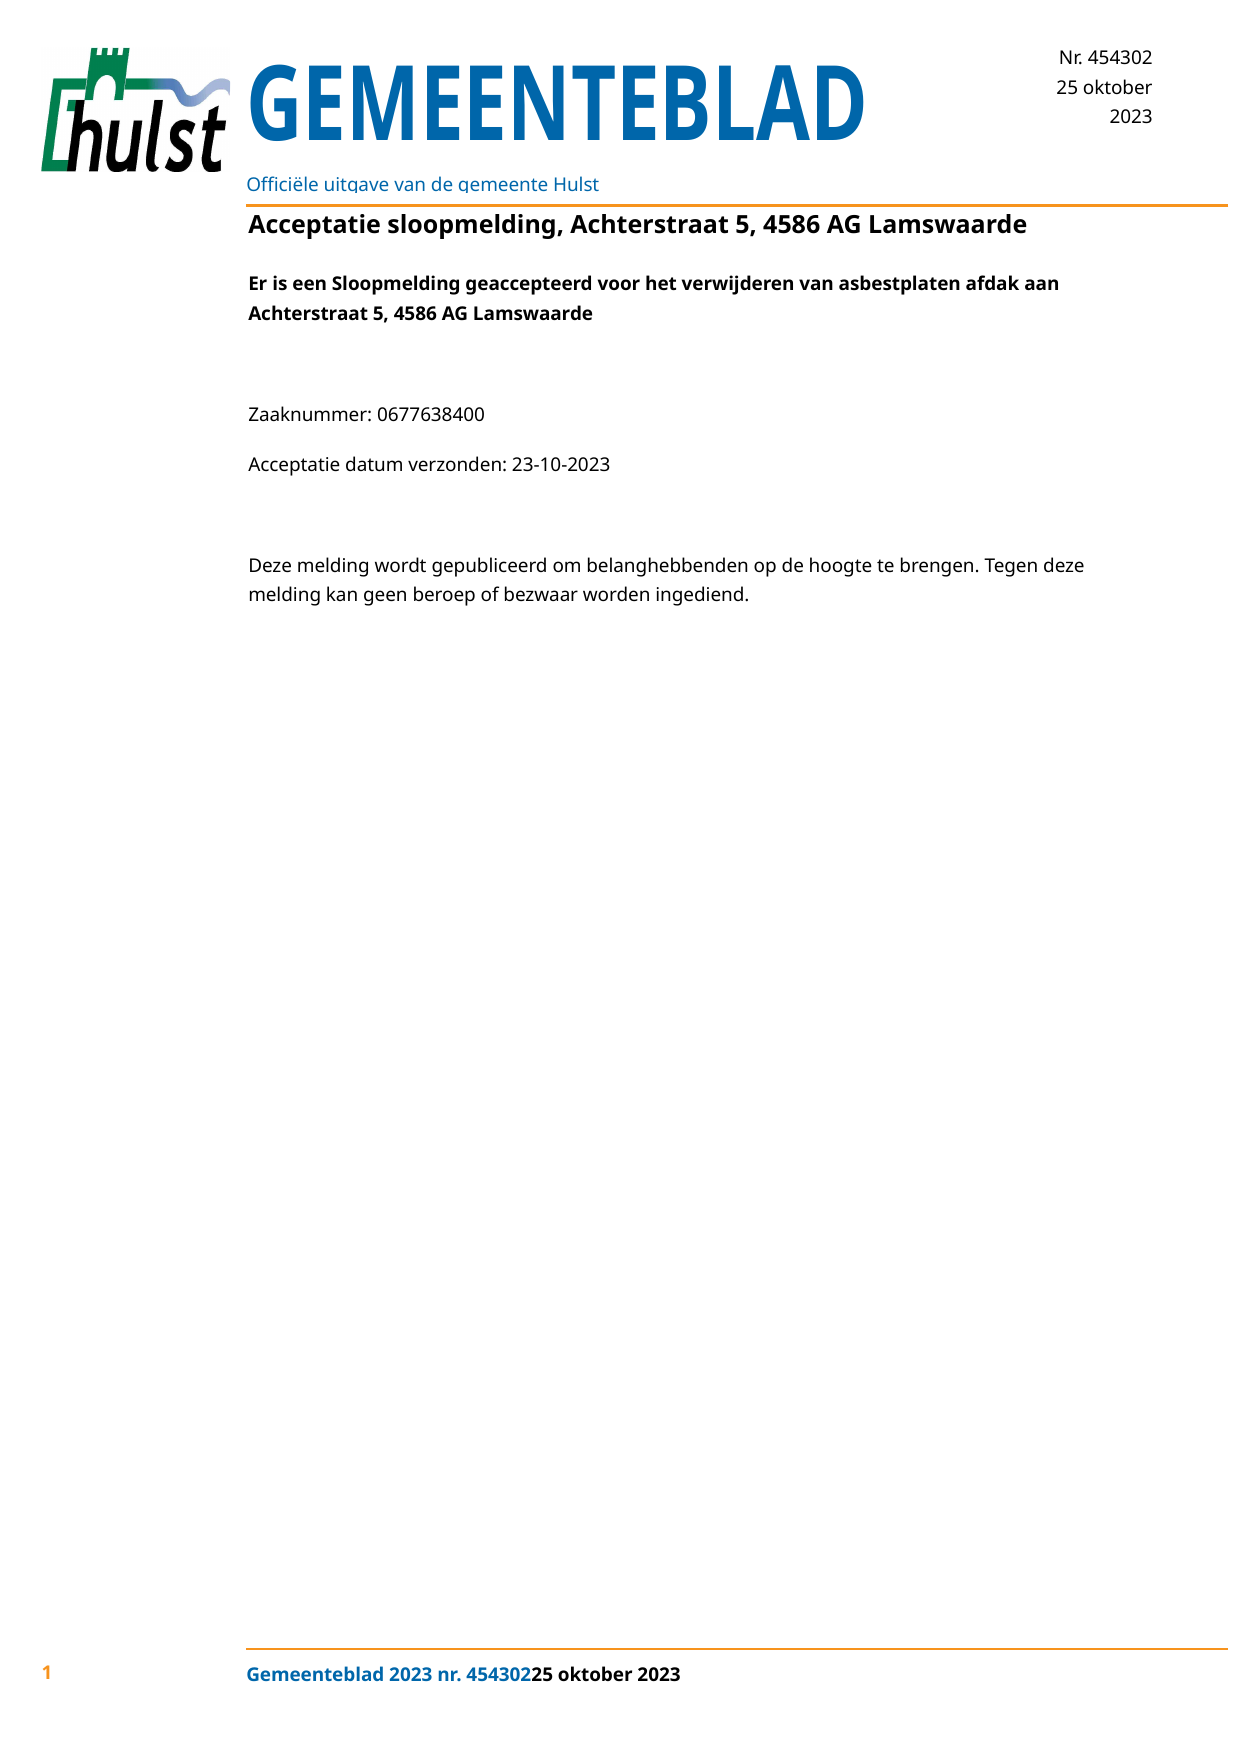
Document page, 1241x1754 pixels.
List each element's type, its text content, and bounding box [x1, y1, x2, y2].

text Er is een Sloopmelding geaccepteerd voor het verwijderen van asbestplaten afdak aan Achterstraat 5, 4586 AG Lamswaarde [248, 270, 1152, 326]
picture [41, 47, 231, 172]
text Deze melding wordt gepubliceerd om belanghebbenden op de hoogte te brengen. Tegen deze melding kan geen beroep of bezwaar worden ingediend. [248, 552, 1152, 607]
text Acceptatie sloopmelding, Achterstraat 5, 4586 AG Lamswaarde [248, 207, 1152, 241]
text Zaaknummer: 0677638400 [248, 401, 1152, 426]
text Acceptatie datum verzonden: 23-10-2023 [248, 451, 1152, 477]
